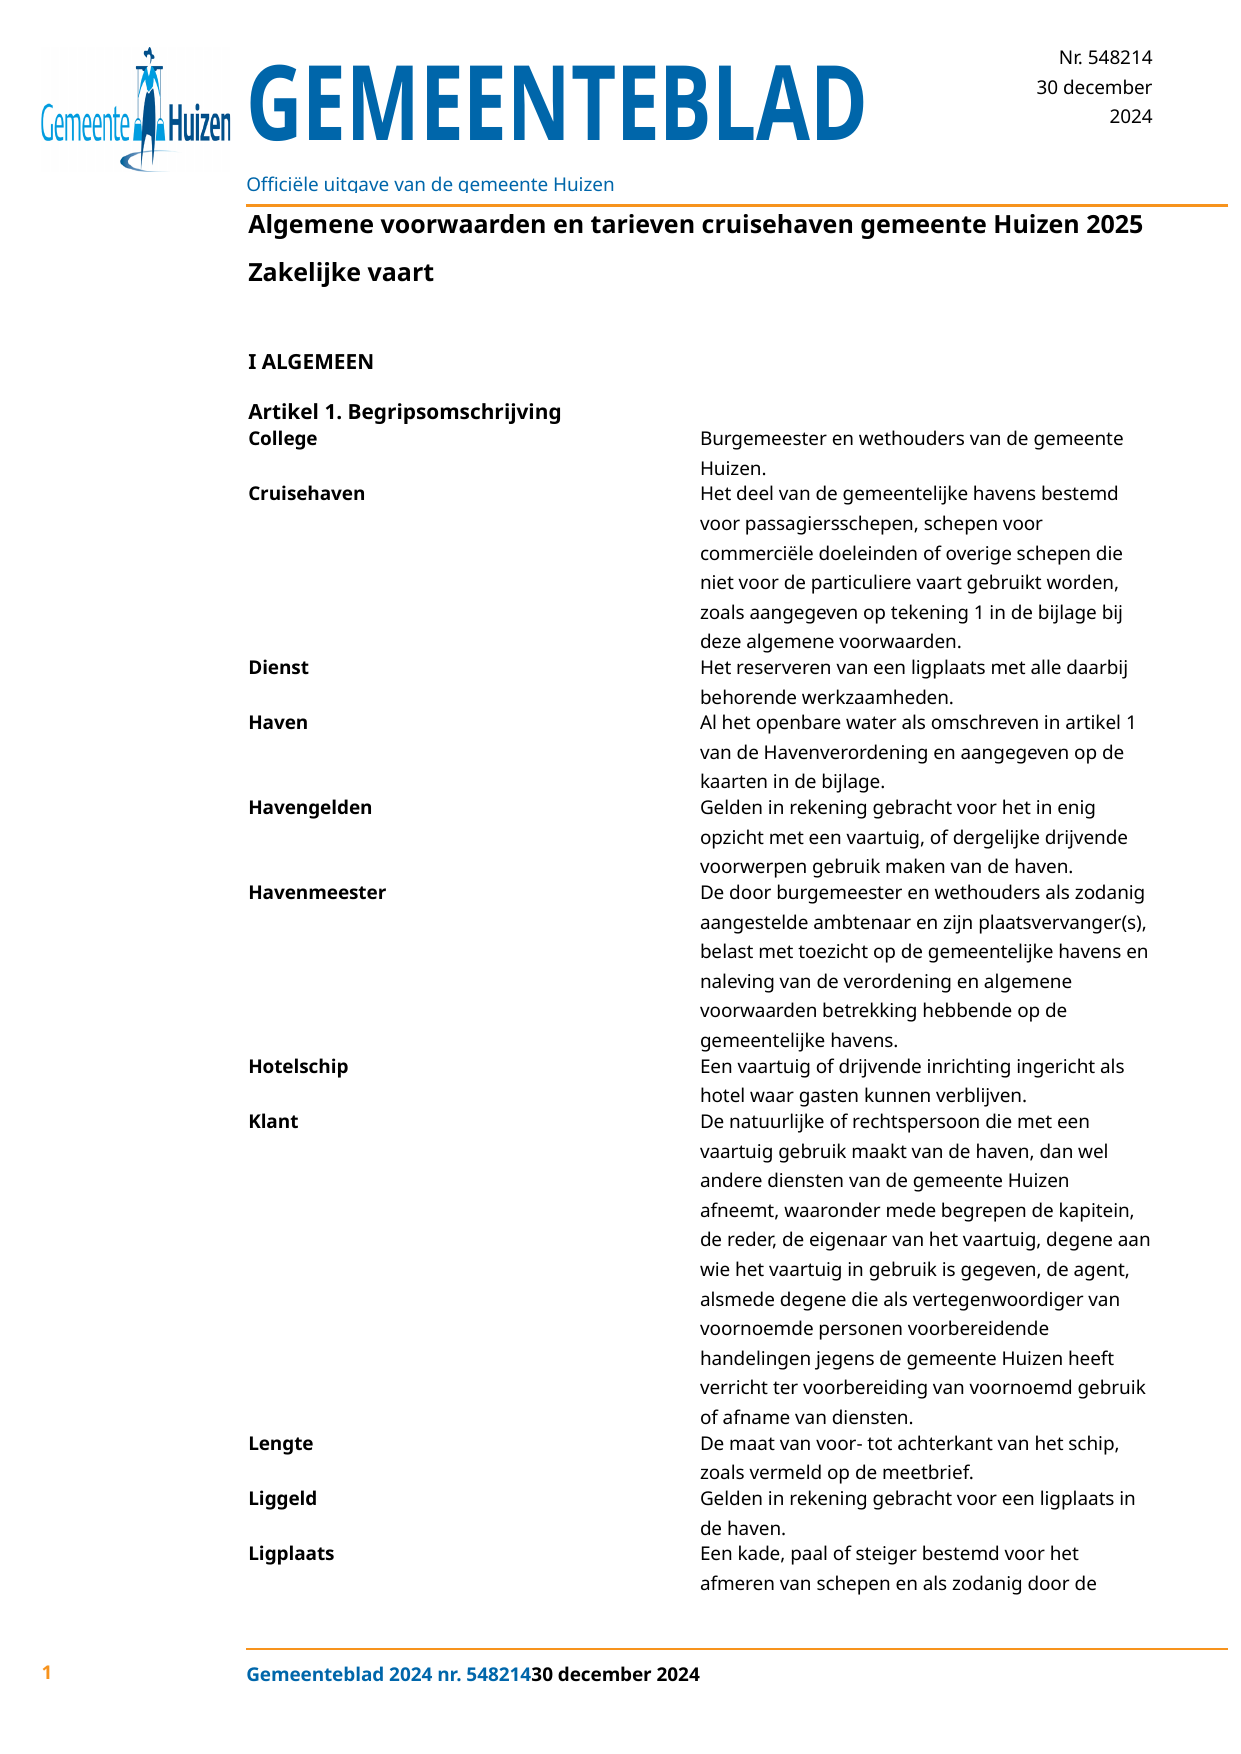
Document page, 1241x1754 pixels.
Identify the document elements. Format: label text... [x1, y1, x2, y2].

table_cell Een kade, paal of steiger bestemd voor het afmeren van schepen en als zodanig door de [700, 1541, 1152, 1596]
table_cell De natuurlijke of rechtspersoon die met een vaartuig gebruik maakt van de haven, dan wel andere diensten van de gemeente Huizen afneemt, waaronder mede begrepen de kapitein, de reder, de eigenaar van het vaartuig, degene aan wie het vaartuig in gebruik is gegeven, de agent, alsmede degene die als vertegenwoordiger van voornoemde personen voorbereidende handelingen jegens de gemeente Huizen heeft verricht ter voorbereiding van voornoemd gebruik of afname van diensten. [700, 1108, 1152, 1430]
table_cell Haven [248, 710, 700, 794]
text I ALGEMEEN [248, 347, 1152, 376]
table_cell Liggeld [248, 1485, 700, 1541]
table_cell Havenmeester [248, 879, 700, 1053]
table_header College [248, 425, 700, 481]
table_cell Gelden in rekening gebracht voor het in enig opzicht met een vaartuig, of dergelijke drijvende voorwerpen gebruik maken van de haven. [700, 795, 1152, 879]
table_cell Gelden in rekening gebracht voor een ligplaats in de haven. [700, 1485, 1152, 1541]
table_cell Lengte [248, 1430, 700, 1485]
table_cell Dienst [248, 654, 700, 709]
table_cell Cruisehaven [248, 481, 700, 654]
table_cell Het reserveren van een ligplaats met alle daarbij behorende werkzaamheden. [700, 654, 1152, 709]
table_header Burgemeester en wethouders van de gemeente Huizen. [700, 425, 1152, 481]
table_cell Al het openbare water als omschreven in artikel 1 van de Havenverordening en aangegeven op de kaarten in de bijlage. [700, 710, 1152, 794]
table_cell Een vaartuig of drijvende inrichting ingericht als hotel waar gasten kunnen verblijven. [700, 1053, 1152, 1108]
text Algemene voorwaarden en tarieven cruisehaven gemeente Huizen 2025 Zakelijke vaart [248, 207, 1152, 288]
text Artikel 1. Begripsomschrijving [248, 397, 1152, 425]
table_cell Havengelden [248, 795, 700, 879]
table_cell Het deel van de gemeentelijke havens bestemd voor passagiersschepen, schepen voor commerciële doeleinden of overige schepen die niet voor de particuliere vaart gebruikt worden, zoals aangegeven op tekening 1 in de bijlage bij deze algemene voorwaarden. [700, 481, 1152, 654]
table_cell Hotelschip [248, 1053, 700, 1108]
table_cell De maat van voor- tot achterkant van het schip, zoals vermeld op de meetbrief. [700, 1430, 1152, 1485]
table_cell De door burgemeester en wethouders als zodanig aangestelde ambtenaar en zijn plaatsvervanger(s), belast met toezicht op de gemeentelijke havens en naleving van de verordening en algemene voorwaarden betrekking hebbende op de gemeentelijke havens. [700, 879, 1152, 1053]
table_cell Klant [248, 1108, 700, 1430]
picture [41, 47, 231, 172]
table_cell Ligplaats [248, 1541, 700, 1596]
